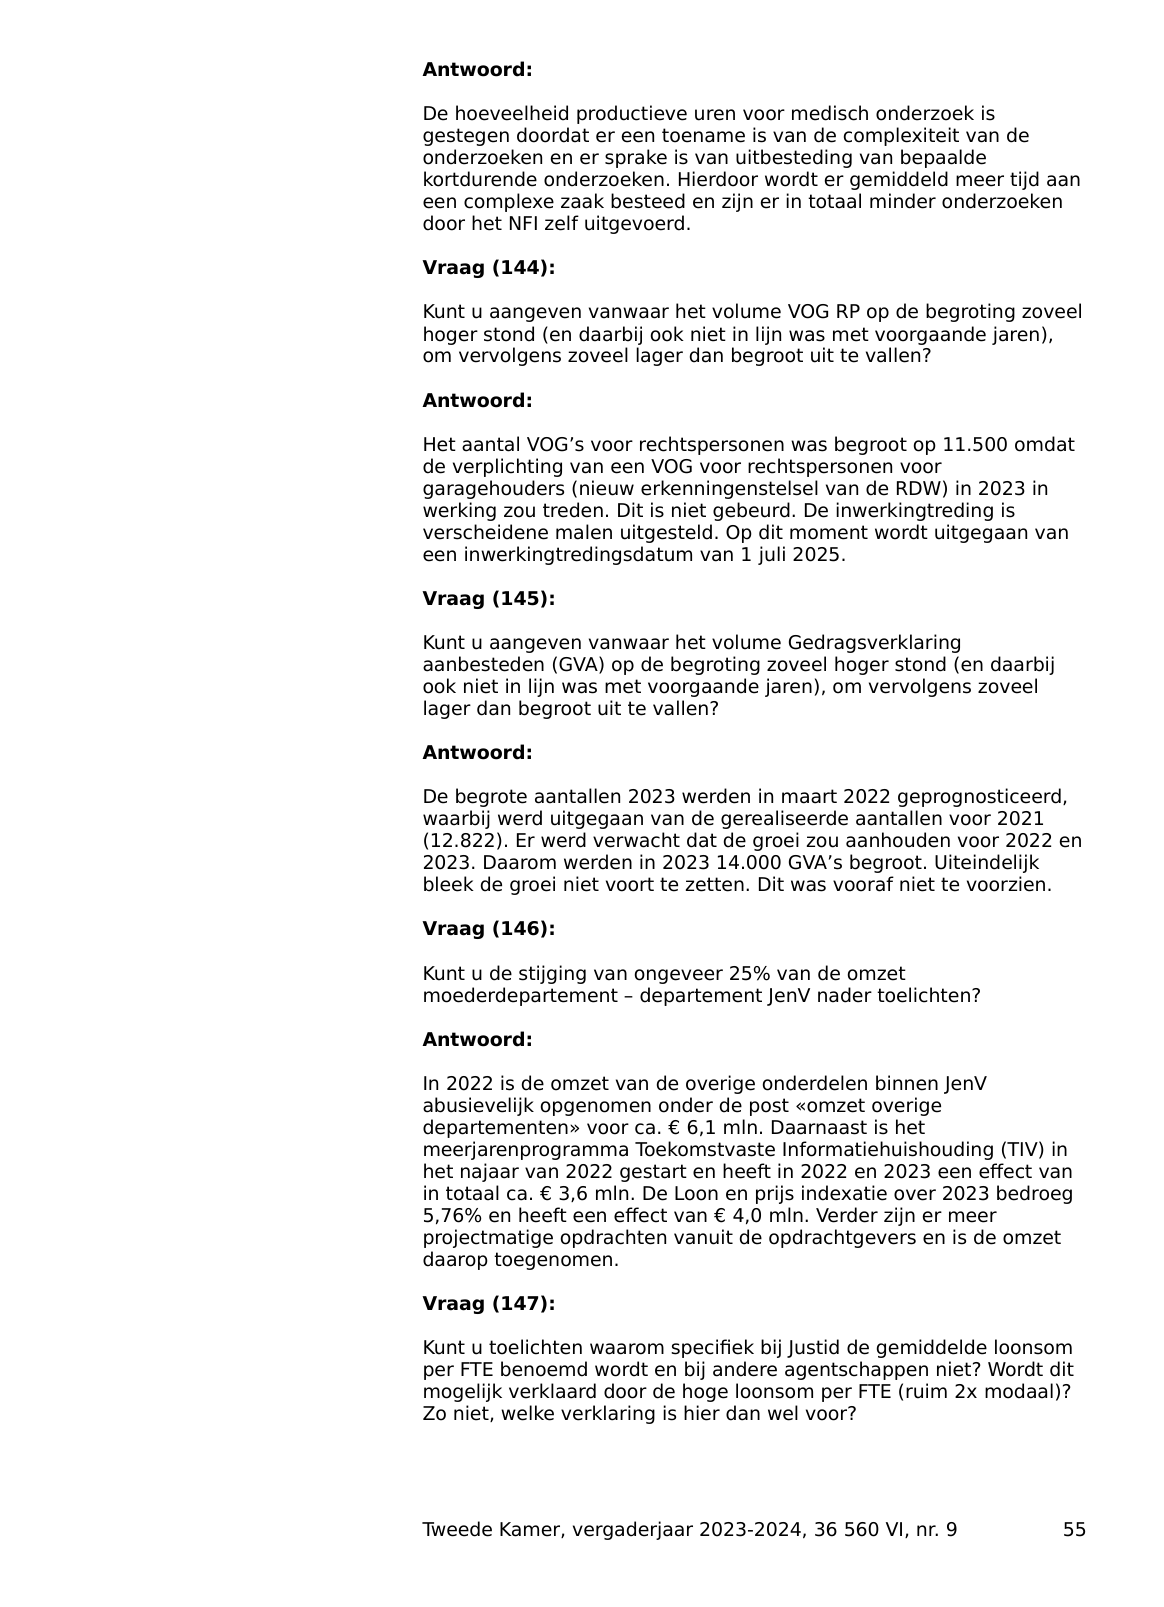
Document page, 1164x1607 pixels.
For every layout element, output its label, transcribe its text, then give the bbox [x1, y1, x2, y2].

subtitle Vraag (147): [422, 1293, 1087, 1315]
text Kunt u aangeven vanwaar het volume Gedragsverklaring aanbesteden (GVA) op de begroting zoveel hoger stond (en daarbij ook niet in lijn was met voorgaande jaren), om vervolgens zoveel lager dan begroot uit te vallen? [422, 632, 1087, 720]
subtitle Vraag (146): [422, 918, 1087, 940]
text Het aantal VOG’s voor rechtspersonen was begroot op 11.500 omdat de verplichting van een VOG voor rechtspersonen voor garagehouders (nieuw erkenningenstelsel van de RDW) in 2023 in werking zou treden. Dit is niet gebeurd. De inwerkingtreding is verscheidene malen uitgesteld. Op dit moment wordt uitgegaan van een inwerkingtredingsdatum van 1 juli 2025. [422, 434, 1087, 566]
subtitle Antwoord: [422, 59, 1087, 81]
subtitle Antwoord: [422, 742, 1087, 764]
text Kunt u toelichten waarom specifiek bij Justid de gemiddelde loonsom per FTE benoemd wordt en bij andere agentschappen niet? Wordt dit mogelijk verklaard door de hoge loonsom per FTE (ruim 2x modaal)? Zo niet, welke verklaring is hier dan wel voor? [422, 1337, 1087, 1425]
text Kunt u aangeven vanwaar het volume VOG RP op de begroting zoveel hoger stond (en daarbij ook niet in lijn was met voorgaande jaren), om vervolgens zoveel lager dan begroot uit te vallen? [422, 301, 1087, 367]
subtitle Antwoord: [422, 1029, 1087, 1051]
subtitle Vraag (144): [422, 257, 1087, 279]
text De begrote aantallen 2023 werden in maart 2022 geprognosticeerd, waarbij werd uitgegaan van de gerealiseerde aantallen voor 2021 (12.822). Er werd verwacht dat de groei zou aanhouden voor 2022 en 2023. Daarom werden in 2023 14.000 GVA’s begroot. Uiteindelijk bleek de groei niet voort te zetten. Dit was vooraf niet te voorzien. [422, 786, 1087, 896]
text Kunt u de stijging van ongeveer 25% van de omzet moederdepartement – departement JenV nader toelichten? [422, 962, 1087, 1006]
subtitle Antwoord: [422, 389, 1087, 412]
text De hoeveelheid productieve uren voor medisch onderzoek is gestegen doordat er een toename is van de complexiteit van de onderzoeken en er sprake is van uitbesteding van bepaalde kortdurende onderzoeken. Hierdoor wordt er gemiddeld meer tijd aan een complexe zaak besteed en zijn er in totaal minder onderzoeken door het NFI zelf uitgevoerd. [422, 103, 1087, 235]
subtitle Vraag (145): [422, 588, 1087, 610]
text In 2022 is de omzet van de overige onderdelen binnen JenV abusievelijk opgenomen onder de post «omzet overige departementen» voor ca. € 6,1 mln. Daarnaast is het meerjarenprogramma Toekomstvaste Informatiehuishouding (TIV) in het najaar van 2022 gestart en heeft in 2022 en 2023 een effect van in totaal ca. € 3,6 mln. De Loon en prijs indexatie over 2023 bedroeg 5,76% en heeft een effect van € 4,0 mln. Verder zijn er meer projectmatige opdrachten vanuit de opdrachtgevers en is de omzet daarop toegenomen. [422, 1073, 1087, 1271]
